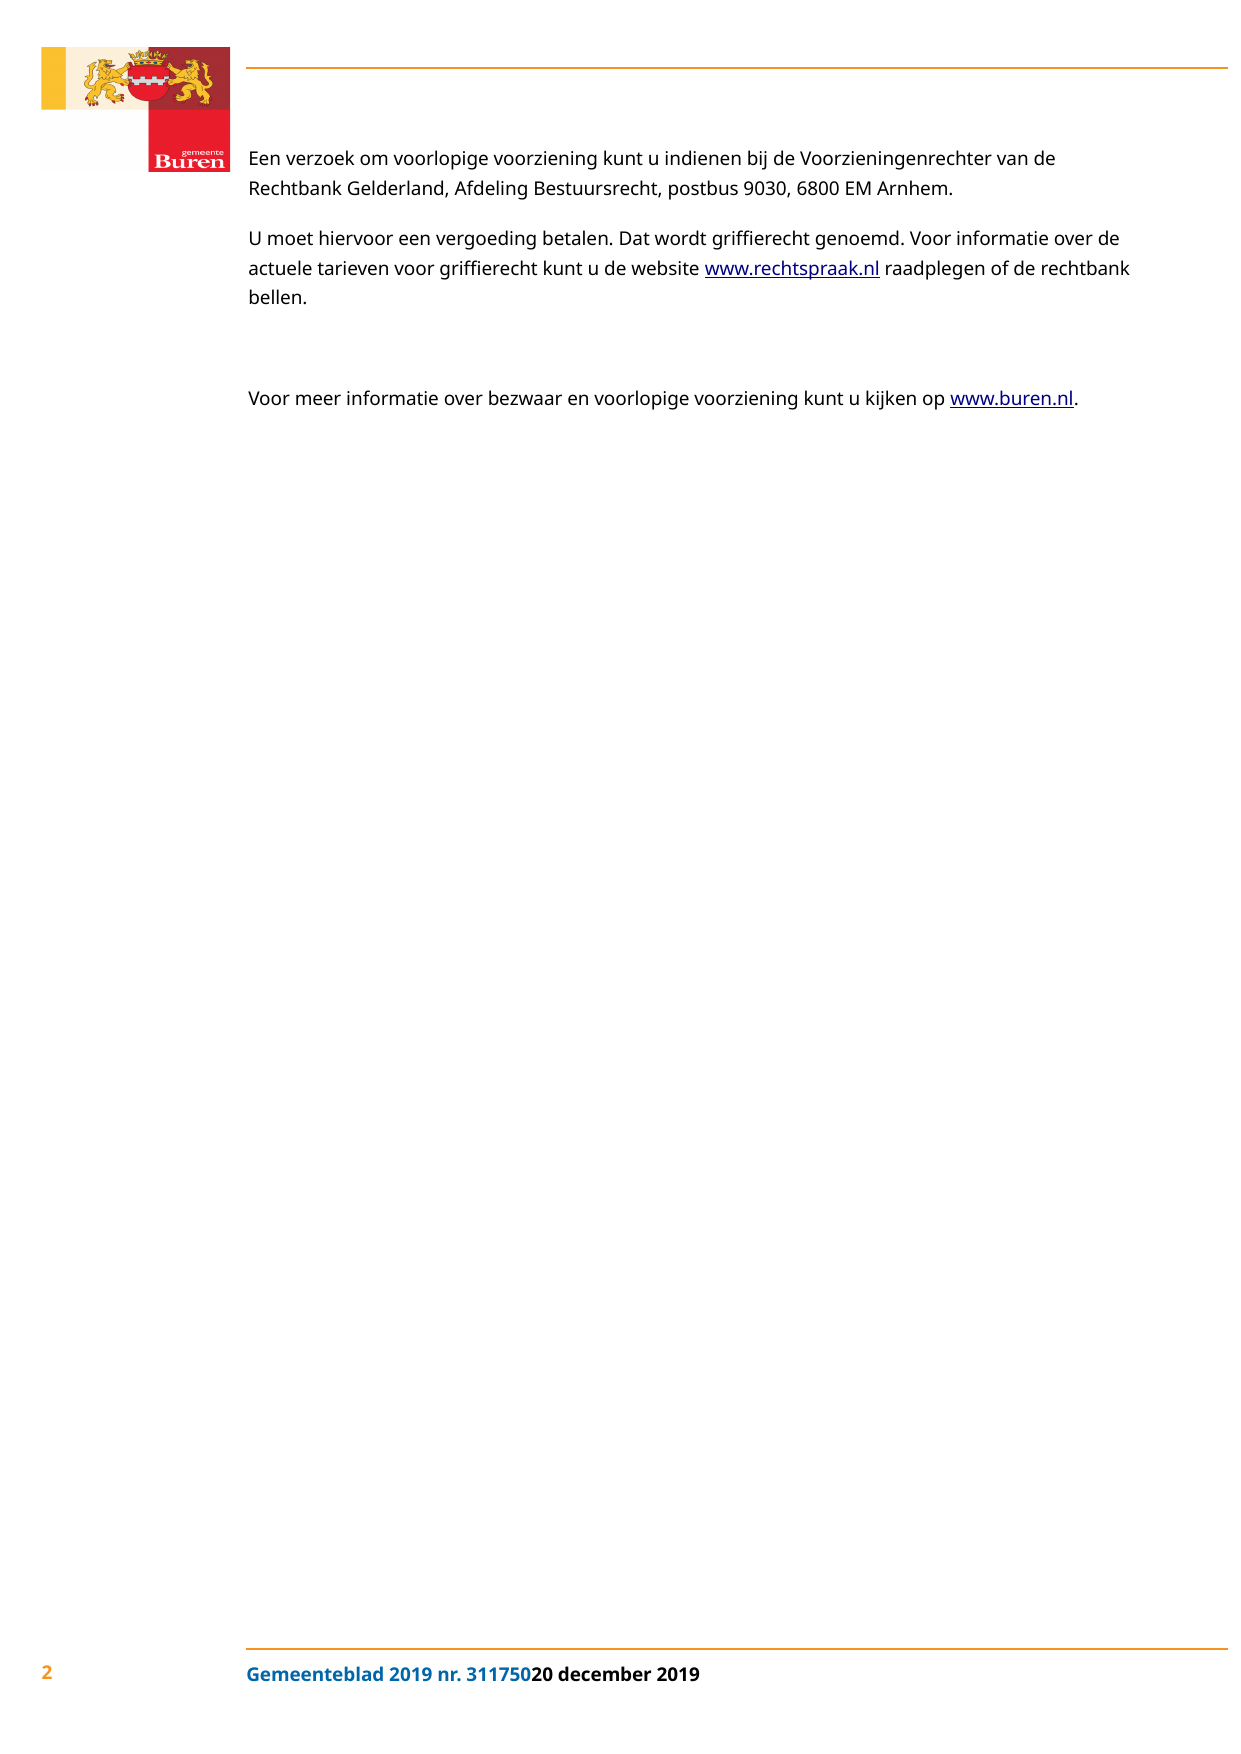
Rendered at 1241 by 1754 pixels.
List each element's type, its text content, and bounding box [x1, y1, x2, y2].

text Een verzoek om voorlopige voorziening kunt u indienen bij de Voorzieningenrechter van de Rechtbank Gelderland, Afdeling Bestuursrecht, postbus 9030, 6800 EM Arnhem. [248, 145, 1152, 201]
text Voor meer informatie over bezwaar en voorlopige voorziening kunt u kijken op www.buren.nl. [248, 385, 1152, 411]
text U moet hiervoor een vergoeding betalen. Dat wordt griffierecht genoemd. Voor informatie over de actuele tarieven voor griffierecht kunt u de website www.rechtspraak.nl raadplegen of de rechtbank bellen. [248, 225, 1152, 310]
picture [41, 47, 231, 172]
